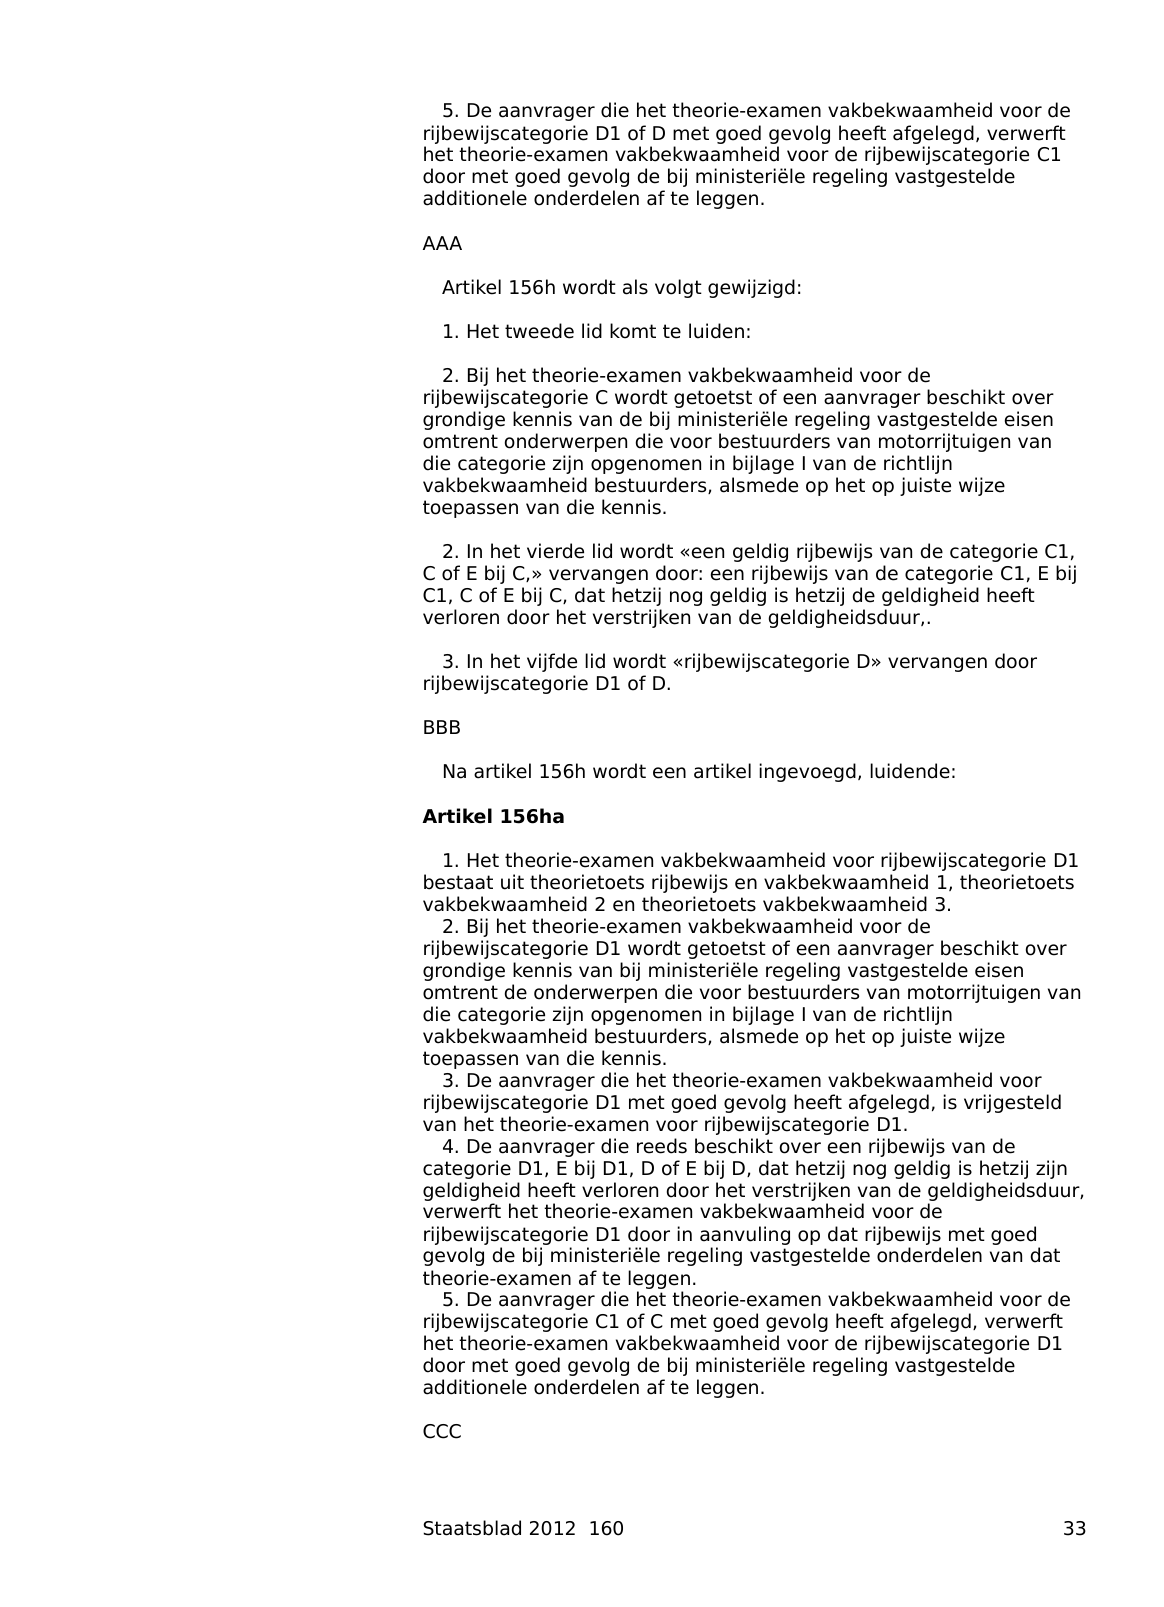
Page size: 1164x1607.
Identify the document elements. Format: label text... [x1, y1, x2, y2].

text 3. De aanvrager die het theorie-examen vakbekwaamheid voor rijbewijscategorie D1 met goed gevolg heeft afgelegd, is vrijgesteld van het theorie-examen voor rijbewijscategorie D1. [422, 1069, 1087, 1136]
text 4. De aanvrager die reeds beschikt over een rijbewijs van de categorie D1, E bij D1, D of E bij D, dat hetzij nog geldig is hetzij zijn geldigheid heeft verloren door het verstrijken van de geldigheidsduur, verwerft het theorie-examen vakbekwaamheid voor de rijbewijscategorie D1 door in aanvuling op dat rijbewijs met goed gevolg de bij ministeriële regeling vastgestelde onderdelen van dat theorie-examen af te leggen. [422, 1136, 1087, 1289]
text Na artikel 156h wordt een artikel ingevoegd, luidende: [422, 761, 1087, 783]
text 2. In het vierde lid wordt «een geldig rijbewijs van de categorie C1, C of E bij C,» vervangen door: een rijbewijs van de categorie C1, E bij C1, C of E bij C, dat hetzij nog geldig is hetzij de geldigheid heeft verloren door het verstrijken van de geldigheidsduur,. [422, 541, 1087, 629]
text 2. Bij het theorie-examen vakbekwaamheid voor de rijbewijscategorie D1 wordt getoetst of een aanvrager beschikt over grondige kennis van bij ministeriële regeling vastgestelde eisen omtrent de onderwerpen die voor bestuurders van motorrijtuigen van die categorie zijn opgenomen in bijlage I van de richtlijn vakbekwaamheid bestuurders, alsmede op het op juiste wijze toepassen van die kennis. [422, 916, 1087, 1069]
text 1. Het theorie-examen vakbekwaamheid voor rijbewijscategorie D1 bestaat uit theorietoets rijbewijs en vakbekwaamheid 1, theorietoets vakbekwaamheid 2 en theorietoets vakbekwaamheid 3. [422, 850, 1087, 916]
subtitle Artikel 156ha [422, 806, 1087, 828]
text 5. De aanvrager die het theorie-examen vakbekwaamheid voor de rijbewijscategorie D1 of D met goed gevolg heeft afgelegd, verwerft het theorie-examen vakbekwaamheid voor de rijbewijscategorie C1 door met goed gevolg de bij ministeriële regeling vastgestelde additionele onderdelen af te leggen. [422, 100, 1087, 210]
text CCC [422, 1421, 1087, 1443]
text 3. In het vijfde lid wordt «rijbewijscategorie D» vervangen door rijbewijscategorie D1 of D. [422, 651, 1087, 695]
text Artikel 156h wordt als volgt gewijzigd: [422, 277, 1087, 299]
text AAA [422, 232, 1087, 254]
text 5. De aanvrager die het theorie-examen vakbekwaamheid voor de rijbewijscategorie C1 of C met goed gevolg heeft afgelegd, verwerft het theorie-examen vakbekwaamheid voor de rijbewijscategorie D1 door met goed gevolg de bij ministeriële regeling vastgestelde additionele onderdelen af te leggen. [422, 1289, 1087, 1399]
text 2. Bij het theorie-examen vakbekwaamheid voor de rijbewijscategorie C wordt getoetst of een aanvrager beschikt over grondige kennis van de bij ministeriële regeling vastgestelde eisen omtrent onderwerpen die voor bestuurders van motorrijtuigen van die categorie zijn opgenomen in bijlage I van de richtlijn vakbekwaamheid bestuurders, alsmede op het op juiste wijze toepassen van die kennis. [422, 365, 1087, 519]
text BBB [422, 717, 1087, 739]
text 1. Het tweede lid komt te luiden: [422, 321, 1087, 343]
